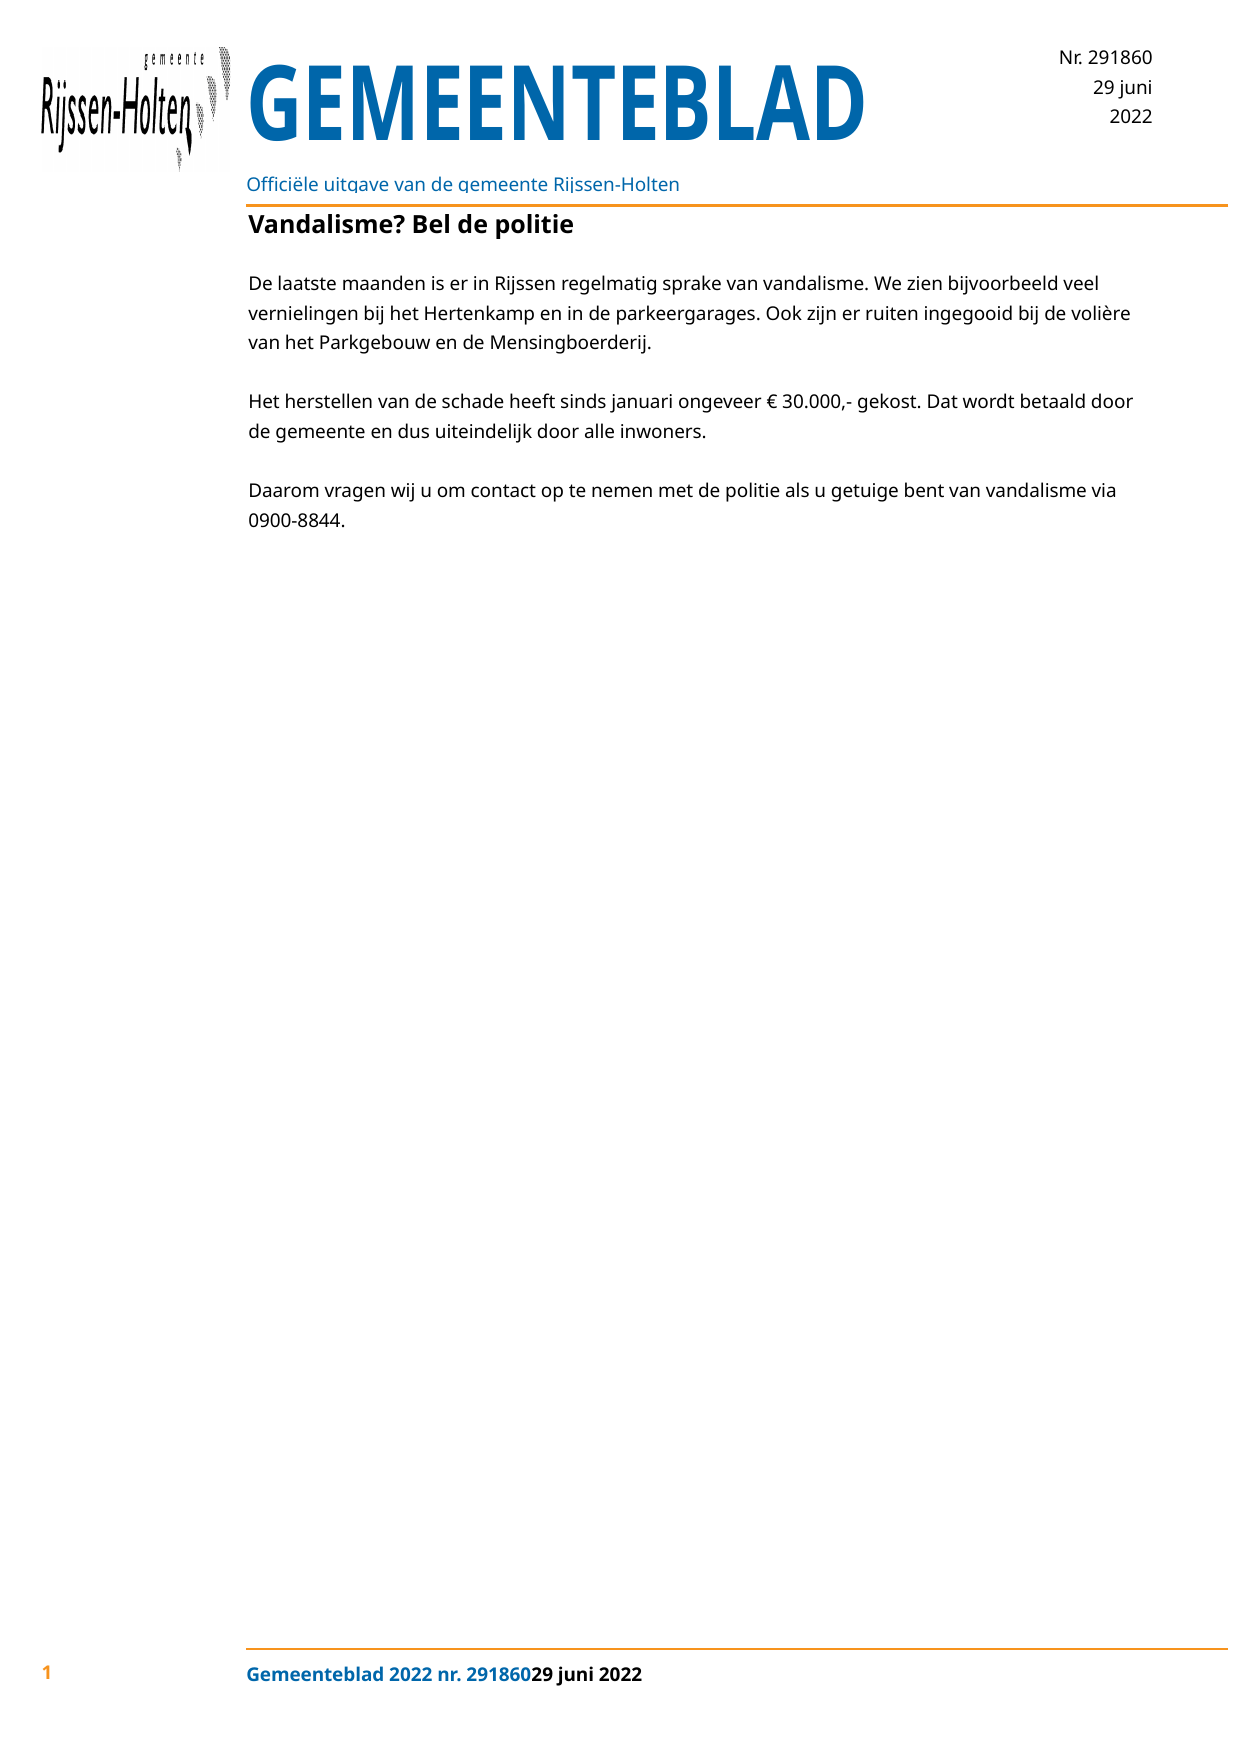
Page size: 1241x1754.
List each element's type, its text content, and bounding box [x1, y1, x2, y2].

text De laatste maanden is er in Rijssen regelmatig sprake van vandalisme. We zien bijvoorbeeld veel vernielingen bij het Hertenkamp en in de parkeergarages. Ook zijn er ruiten ingegooid bij de volière van het Parkgebouw en de Mensingboerderij. [248, 270, 1152, 355]
picture [41, 47, 231, 172]
text Vandalisme? Bel de politie [248, 207, 1152, 241]
text Het herstellen van de schade heeft sinds januari ongeveer € 30.000,- gekost. Dat wordt betaald door de gemeente en dus uiteindelijk door alle inwoners. [248, 389, 1152, 444]
text Daarom vragen wij u om contact op te nemen met de politie als u getuige bent van vandalisme via 0900-8844. [248, 477, 1152, 533]
